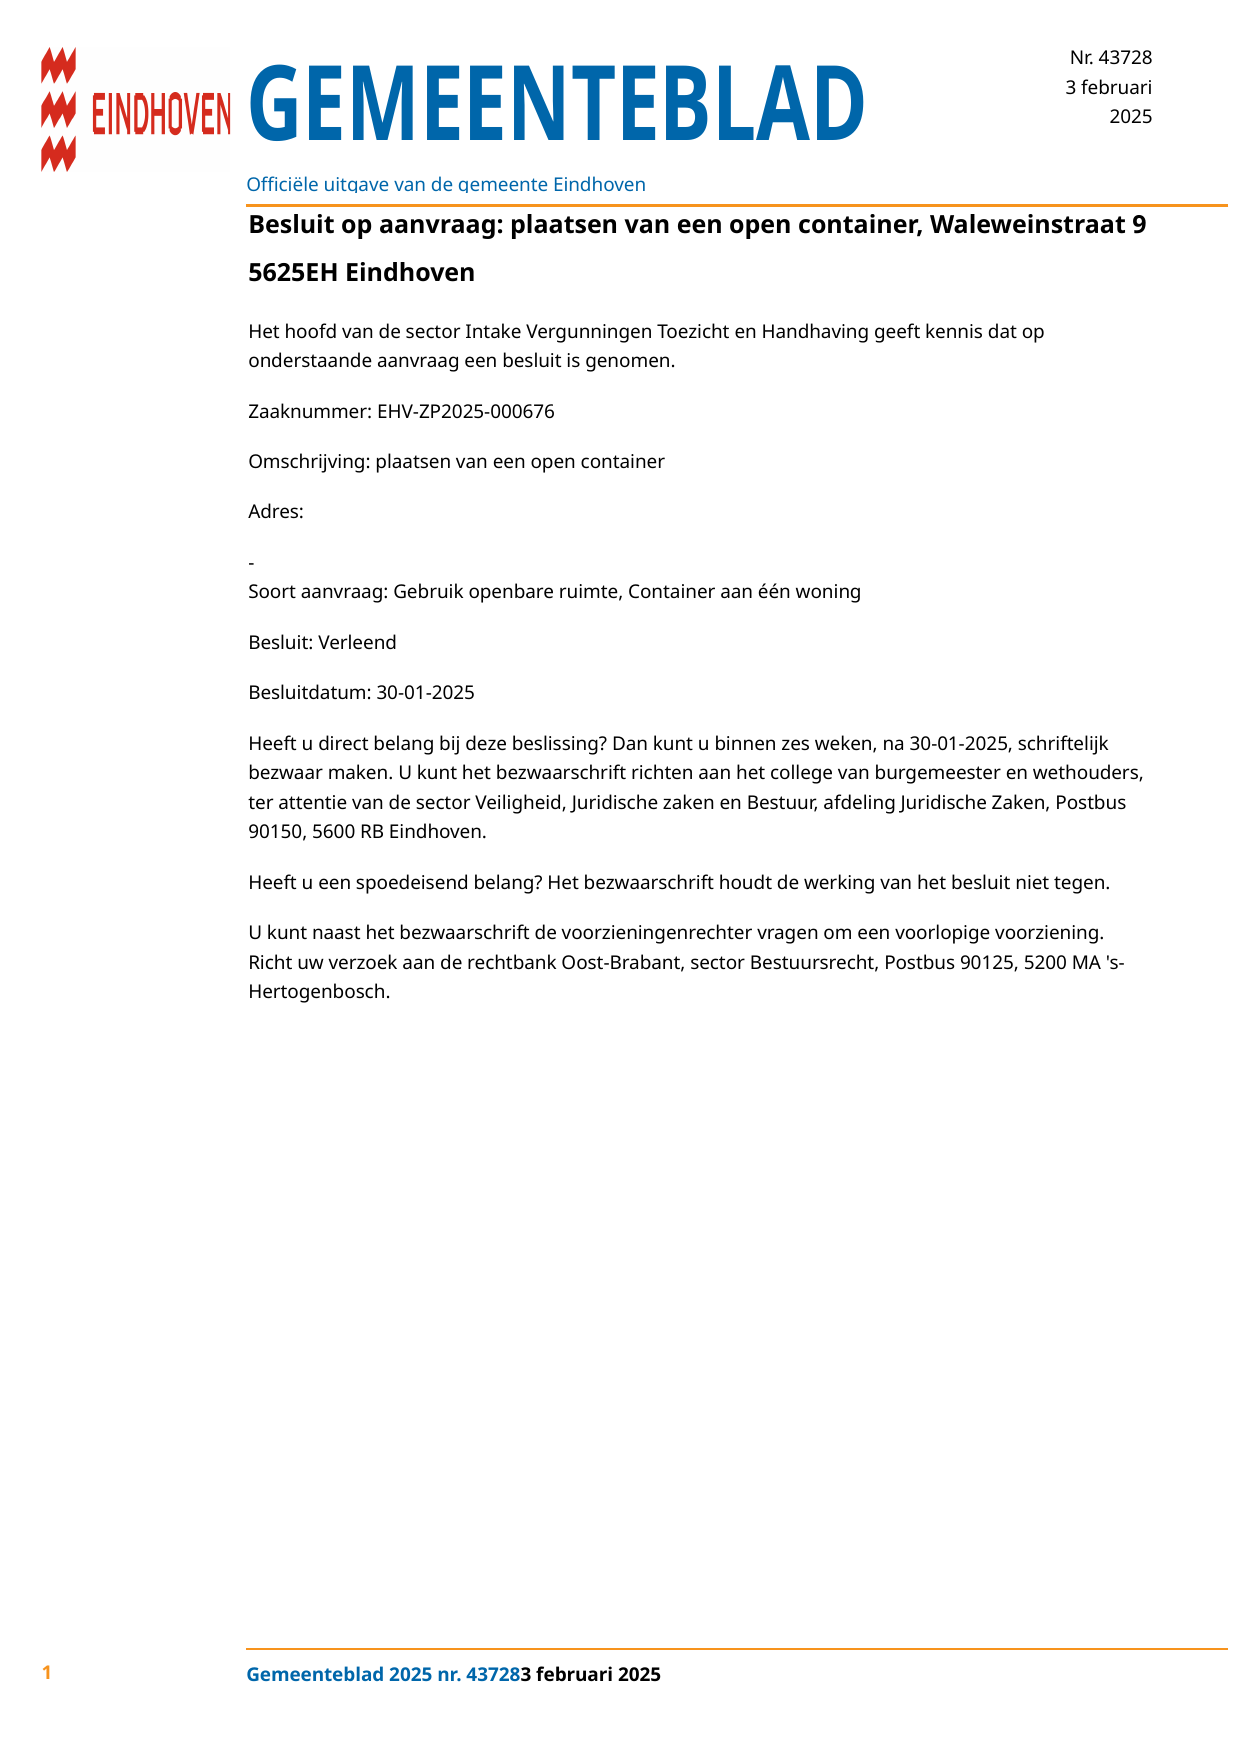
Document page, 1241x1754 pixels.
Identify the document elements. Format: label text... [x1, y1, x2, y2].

text Adres: [248, 499, 1152, 524]
text Het hoofd van de sector Intake Vergunningen Toezicht en Handhaving geeft kennis dat op onderstaande aanvraag een besluit is genomen. [248, 318, 1152, 373]
text Zaaknummer: EHV-ZP2025-000676 [248, 398, 1152, 424]
text U kunt naast het bezwaarschrift de voorzieningenrechter vragen om een voorlopige voorziening. Richt uw verzoek aan de rechtbank Oost-Brabant, sector Bestuursrecht, Postbus 90125, 5200 MA 's-Hertogenbosch. [248, 919, 1152, 1004]
text Heeft u een spoedeisend belang? Het bezwaarschrift houdt de werking van het besluit niet tegen. [248, 869, 1152, 895]
text Soort aanvraag: Gebruik openbare ruimte, Container aan één woning [248, 579, 1152, 604]
text Omschrijving: plaatsen van een open container [248, 448, 1152, 474]
picture [41, 47, 231, 172]
text Heeft u direct belang bij deze beslissing? Dan kunt u binnen zes weken, na 30-01-2025, schriftelijk bezwaar maken. U kunt het bezwaarschrift richten aan het college van burgemeester en wethouders, ter attentie van de sector Veiligheid, Juridische zaken en Bestuur, afdeling Juridische Zaken, Postbus 90150, 5600 RB Eindhoven. [248, 730, 1152, 844]
text Besluit: Verleend [248, 629, 1152, 655]
text Besluit op aanvraag: plaatsen van een open container, Waleweinstraat 9 5625EH Eindhoven [248, 207, 1152, 288]
text Besluitdatum: 30-01-2025 [248, 679, 1152, 705]
